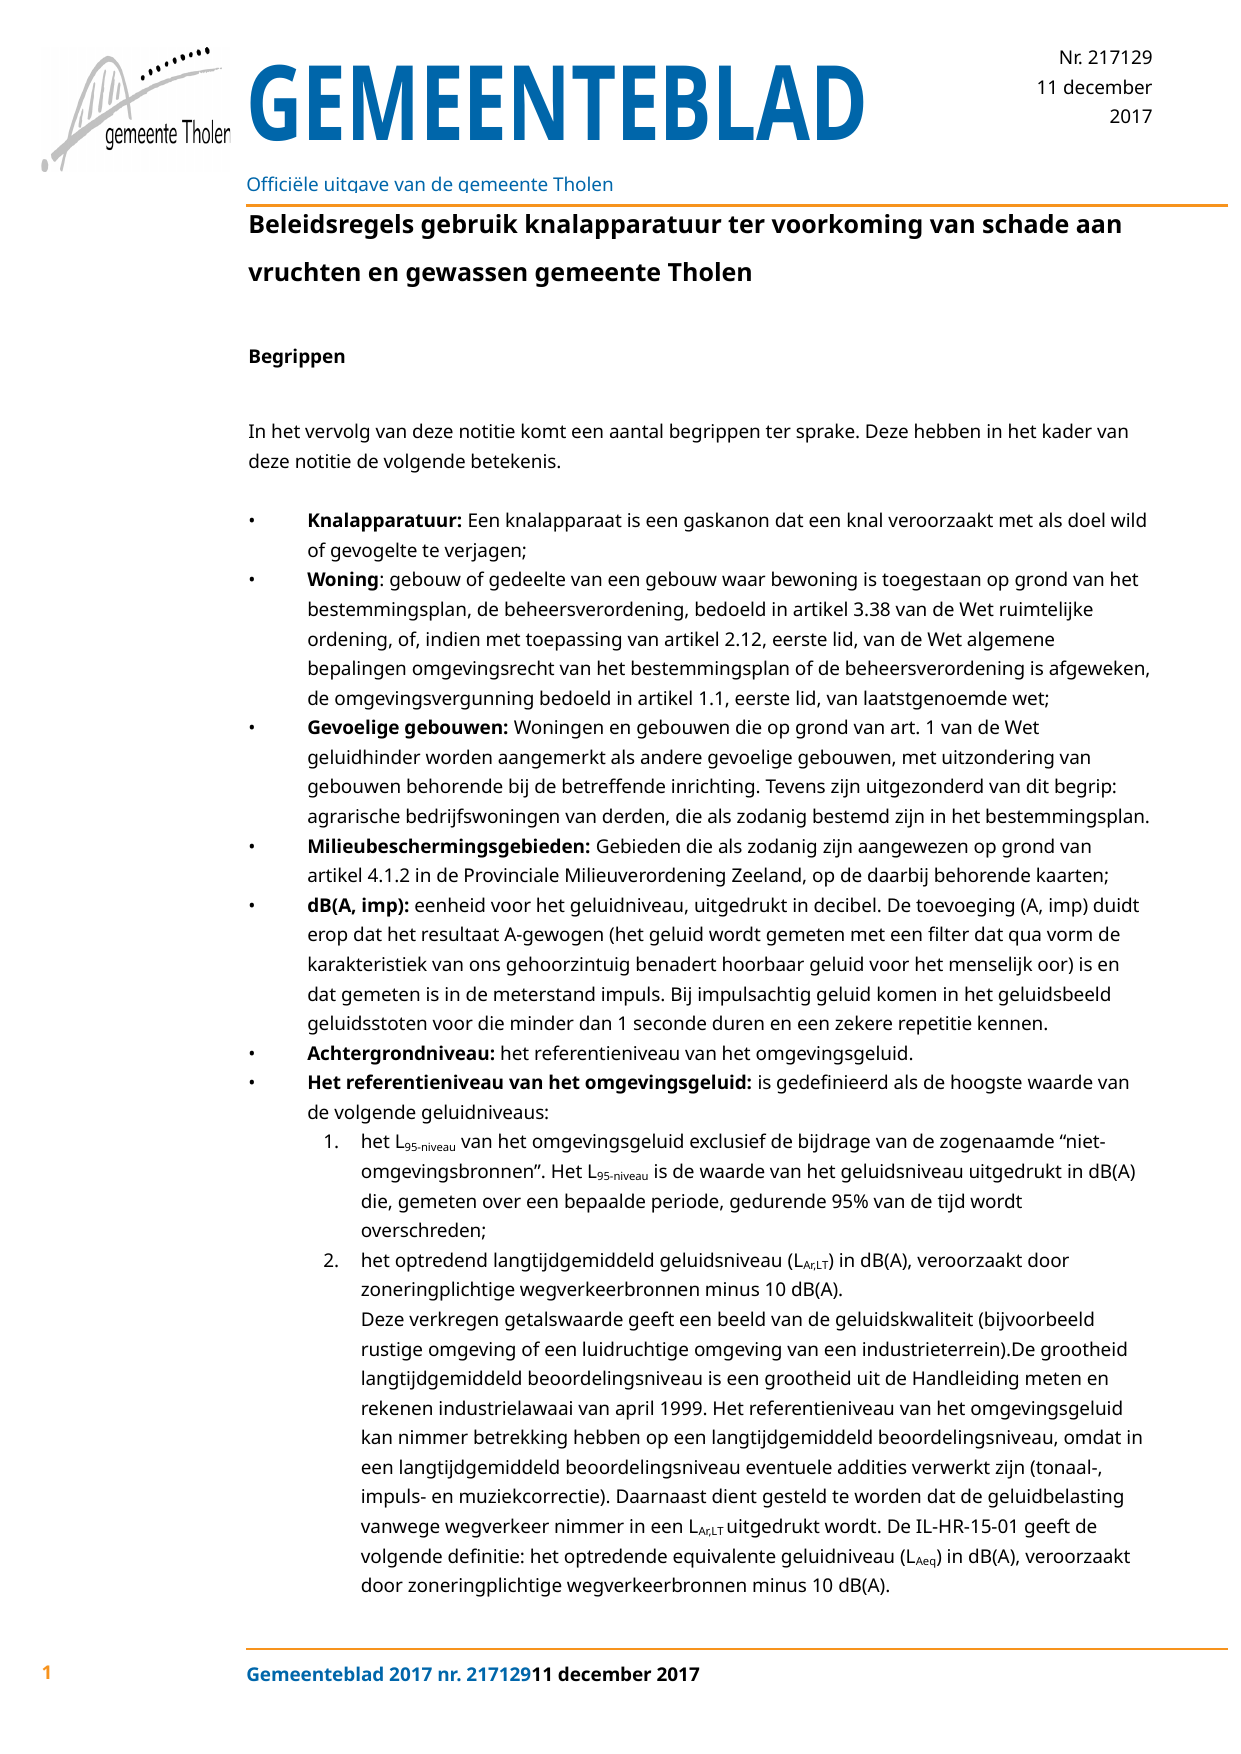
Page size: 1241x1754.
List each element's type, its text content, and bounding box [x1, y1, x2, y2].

list Milieubeschermingsgebieden: Gebieden die als zodanig zijn aangewezen op grond van artikel 4.1.2 in de Provinciale Milieuverordening Zeeland, op de daarbij behorende kaarten; [248, 833, 1152, 888]
list het L95-niveau van het omgevingsgeluid exclusief de bijdrage van de zogenaamde “niet-omgevingsbronnen”. Het L95-niveau is de waarde van het geluidsniveau uitgedrukt in dB(A) die, gemeten over een bepaalde periode, gedurende 95% van de tijd wordt overschreden; [323, 1129, 1152, 1243]
list Deze verkregen getalswaarde geeft een beeld van de geluidskwaliteit (bijvoorbeeld rustige omgeving of een luidruchtige omgeving van een industrieterrein).De grootheid langtijdgemiddeld beoordelingsniveau is een grootheid uit de Handleiding meten en rekenen industrielawaai van april 1999. Het referentieniveau van het omgevingsgeluid kan nimmer betrekking hebben op een langtijdgemiddeld beoordelingsniveau, omdat in een langtijdgemiddeld beoordelingsniveau eventuele addities verwerkt zijn (tonaal-, impuls- en muziekcorrectie). Daarnaast dient gesteld te worden dat de geluidbelasting vanwege wegverkeer nimmer in een LAr,LT uitgedrukt wordt. De IL-HR-15-01 geeft de volgende definitie: het optredende equivalente geluidniveau (LAeq) in dB(A), veroorzaakt door zoneringplichtige wegverkeerbronnen minus 10 dB(A). [323, 1306, 1152, 1598]
text Begrippen [248, 344, 1152, 369]
list Achtergrondniveau: het referentieniveau van het omgevingsgeluid. [248, 1040, 1152, 1066]
list Woning: gebouw of gedeelte van een gebouw waar bewoning is toegestaan op grond van het bestemmingsplan, de beheersverordening, bedoeld in artikel 3.38 van de Wet ruimtelijke ordening, of, indien met toepassing van artikel 2.12, eerste lid, van de Wet algemene bepalingen omgevingsrecht van het bestemmingsplan of de beheersverordening is afgeweken, de omgevingsvergunning bedoeld in artikel 1.1, eerste lid, van laatstgenoemde wet; [248, 567, 1152, 711]
list dB(A, imp): eenheid voor het geluidniveau, uitgedrukt in decibel. De toevoeging (A, imp) duidt erop dat het resultaat A-gewogen (het geluid wordt gemeten met een filter dat qua vorm de karakteristiek van ons gehoorzintuig benadert hoorbaar geluid voor het menselijk oor) is en dat gemeten is in de meterstand impuls. Bij impulsachtig geluid komen in het geluidsbeeld geluidsstoten voor die minder dan 1 seconde duren en een zekere repetitie kennen. [248, 892, 1152, 1036]
text In het vervolg van deze notitie komt een aantal begrippen ter sprake. Deze hebben in het kader van deze notitie de volgende betekenis. [248, 419, 1152, 474]
list Gevoelige gebouwen: Woningen en gebouwen die op grond van art. 1 van de Wet geluidhinder worden aangemerkt als andere gevoelige gebouwen, met uitzondering van gebouwen behorende bij de betreffende inrichting. Tevens zijn uitgezonderd van dit begrip: agrarische bedrijfswoningen van derden, die als zodanig bestemd zijn in het bestemmingsplan. [248, 714, 1152, 829]
list Het referentieniveau van het omgevingsgeluid: is gedefinieerd als de hoogste waarde van de volgende geluidniveaus: [248, 1069, 1152, 1125]
list Knalapparatuur: Een knalapparaat is een gaskanon dat een knal veroorzaakt met als doel wild of gevogelte te verjagen; [248, 507, 1152, 563]
list het optredend langtijdgemiddeld geluidsniveau (LAr,LT) in dB(A), veroorzaakt door zoneringplichtige wegverkeerbronnen minus 10 dB(A). [323, 1247, 1152, 1302]
text Beleidsregels gebruik knalapparatuur ter voorkoming van schade aan vruchten en gewassen gemeente Tholen [248, 207, 1152, 288]
picture [41, 47, 231, 172]
